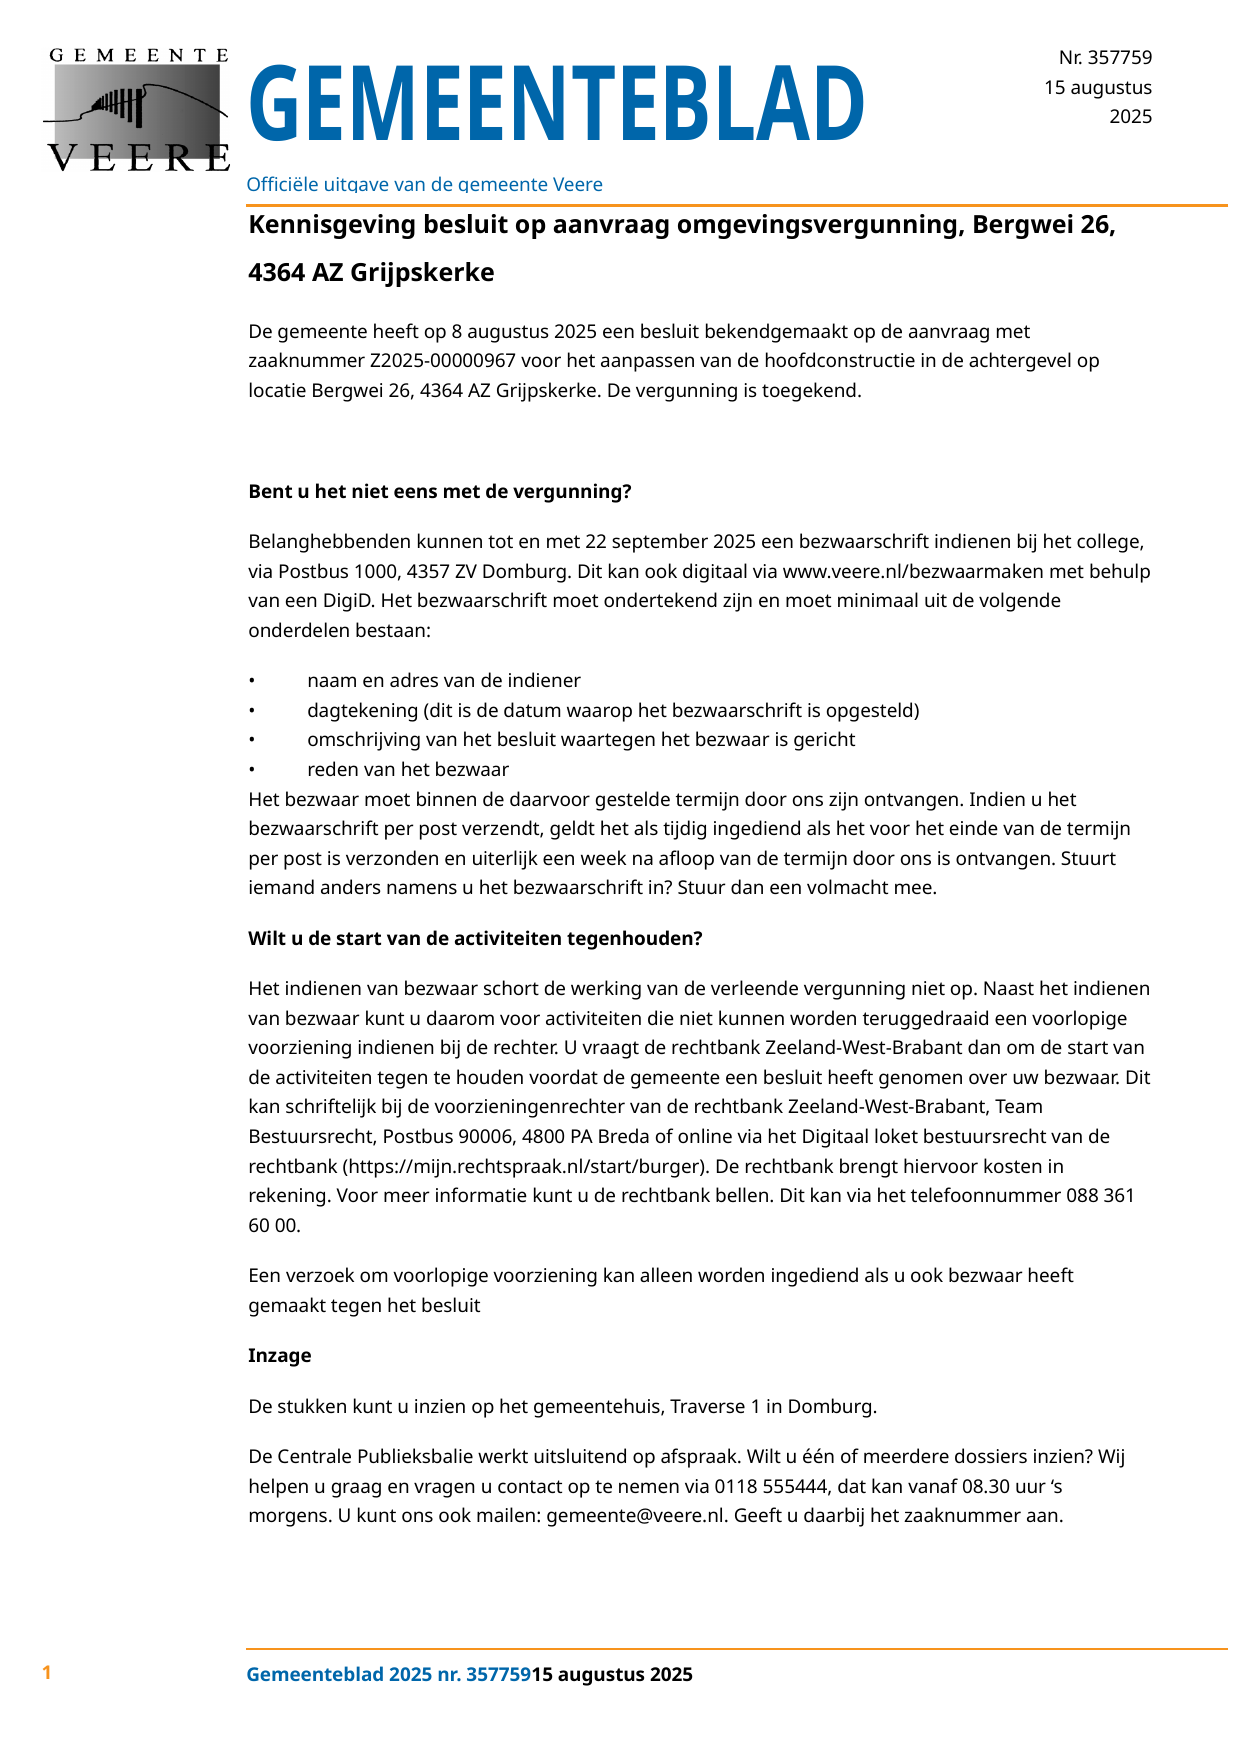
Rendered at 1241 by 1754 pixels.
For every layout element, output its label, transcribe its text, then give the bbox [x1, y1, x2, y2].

text Inzage [248, 1342, 1152, 1368]
text De gemeente heeft op 8 augustus 2025 een besluit bekendgemaakt op de aanvraag met zaaknummer Z2025-00000967 voor het aanpassen van de hoofdconstructie in de achtergevel op locatie Bergwei 26, 4364 AZ Grijpskerke. De vergunning is toegekend. [248, 318, 1152, 403]
list dagtekening (dit is de datum waarop het bezwaarschrift is opgesteld) [248, 697, 1152, 723]
text Het indienen van bezwaar schort de werking van de verleende vergunning niet op. Naast het indienen van bezwaar kunt u daarom voor activiteiten die niet kunnen worden teruggedraaid een voorlopige voorziening indienen bij de rechter. U vraagt de rechtbank Zeeland-West-Brabant dan om de start van de activiteiten tegen te houden voordat de gemeente een besluit heeft genomen over uw bezwaar. Dit kan schriftelijk bij de voorzieningenrechter van de rechtbank Zeeland-West-Brabant, Team Bestuursrecht, Postbus 90006, 4800 PA Breda of online via het Digitaal loket bestuursrecht van de rechtbank (https://mijn.rechtspraak.nl/start/burger). De rechtbank brengt hiervoor kosten in rekening. Voor meer informatie kunt u de rechtbank bellen. Dit kan via het telefoonnummer 088 361 60 00. [248, 975, 1152, 1238]
picture [41, 47, 231, 172]
list naam en adres van de indiener [248, 667, 1152, 693]
text Wilt u de start van de activiteiten tegenhouden? [248, 925, 1152, 951]
list omschrijving van het besluit waartegen het bezwaar is gericht [248, 727, 1152, 752]
text Belanghebbenden kunnen tot en met 22 september 2025 een bezwaarschrift indienen bij het college, via Postbus 1000, 4357 ZV Domburg. Dit kan ook digitaal via www.veere.nl/bezwaarmaken met behulp van een DigiD. Het bezwaarschrift moet ondertekend zijn en moet minimaal uit de volgende onderdelen bestaan: [248, 528, 1152, 643]
text Bent u het niet eens met de vergunning? [248, 478, 1152, 504]
list reden van het bezwaar [248, 756, 1152, 782]
text De Centrale Publieksbalie werkt uitsluitend op afspraak. Wilt u één of meerdere dossiers inzien? Wij helpen u graag en vragen u contact op te nemen via 0118 555444, dat kan vanaf 08.30 uur ‘s morgens. U kunt ons ook mailen: gemeente@veere.nl. Geeft u daarbij het zaaknummer aan. [248, 1443, 1152, 1528]
text Een verzoek om voorlopige voorziening kan alleen worden ingediend als u ook bezwaar heeft gemaakt tegen het besluit [248, 1262, 1152, 1318]
text De stukken kunt u inzien op het gemeentehuis, Traverse 1 in Domburg. [248, 1393, 1152, 1419]
text Het bezwaar moet binnen de daarvoor gestelde termijn door ons zijn ontvangen. Indien u het bezwaarschrift per post verzendt, geldt het als tijdig ingediend als het voor het einde van de termijn per post is verzonden en uiterlijk een week na afloop van de termijn door ons is ontvangen. Stuurt iemand anders namens u het bezwaarschrift in? Stuur dan een volmacht mee. [248, 786, 1152, 900]
text Kennisgeving besluit op aanvraag omgevingsvergunning, Bergwei 26, 4364 AZ Grijpskerke [248, 207, 1152, 288]
